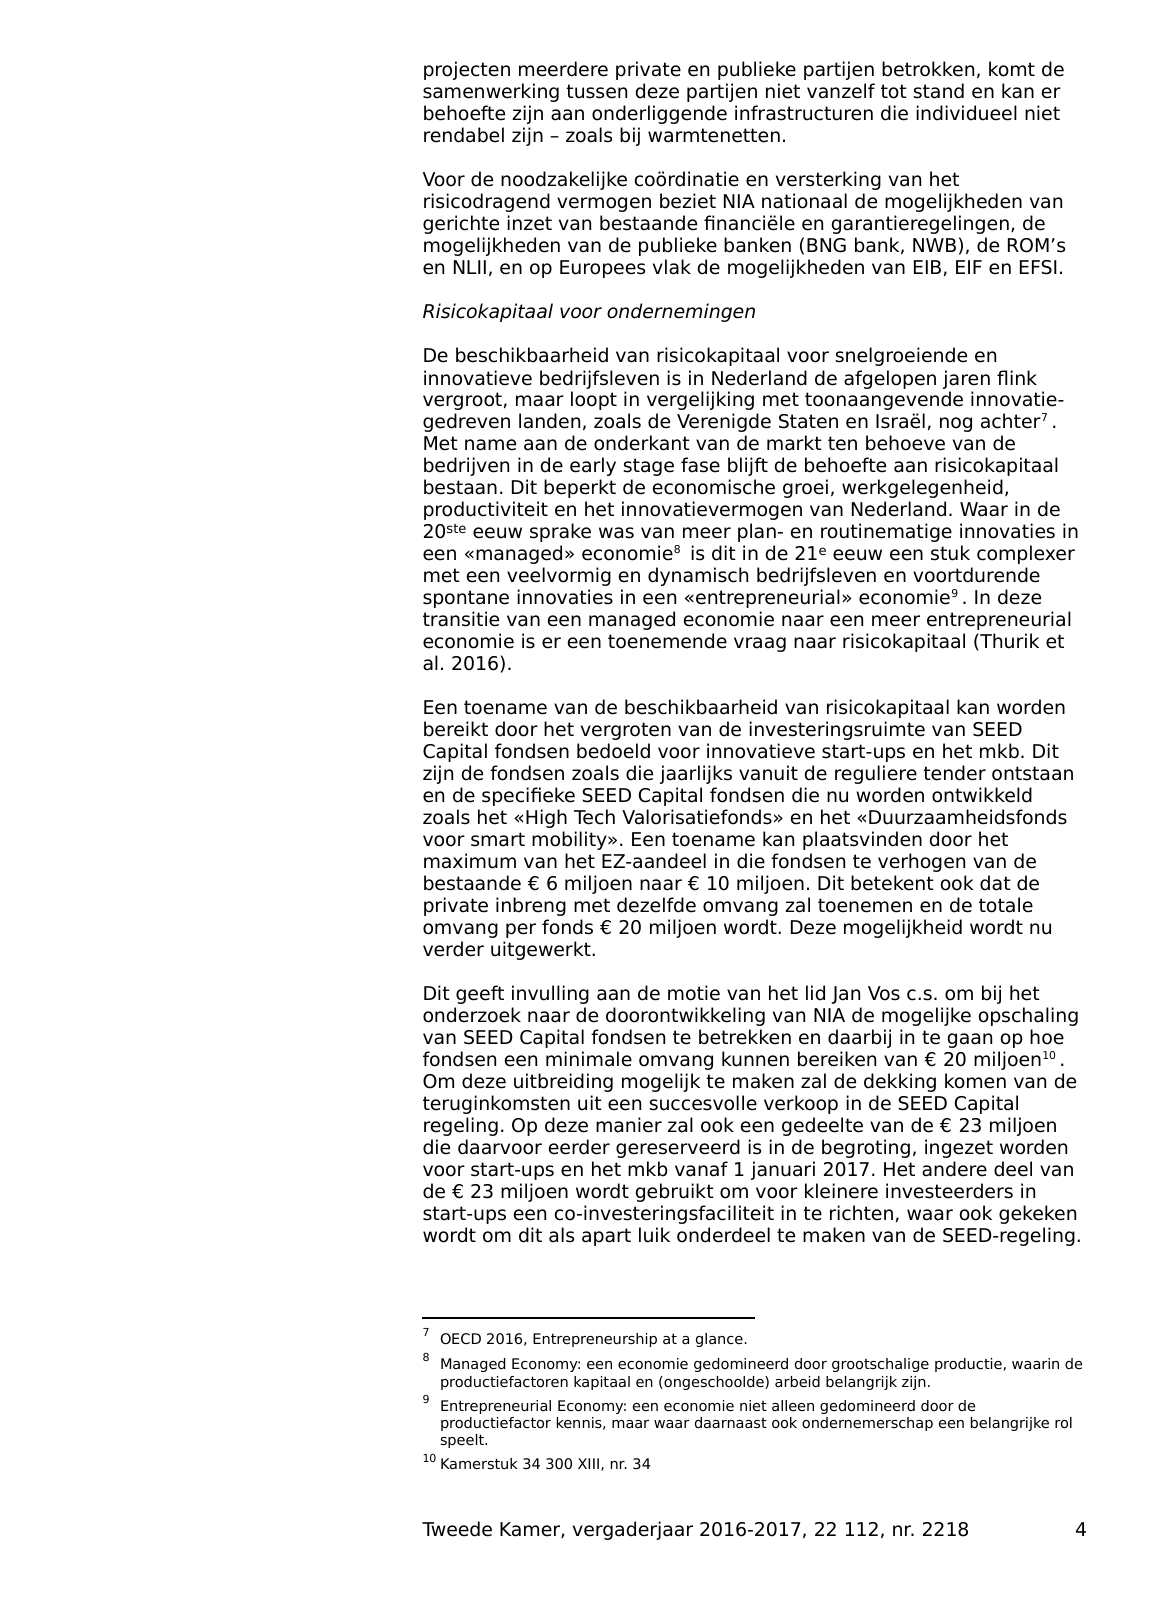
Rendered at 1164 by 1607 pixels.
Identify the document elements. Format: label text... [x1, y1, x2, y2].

text Managed Economy: een economie gedomineerd door grootschalige productie, waarin de productiefactoren kapitaal en (ongeschoolde) arbeid belangrijk zijn. [422, 1352, 1087, 1391]
text Entrepreneurial Economy: een economie niet alleen gedomineerd door de productiefactor kennis, maar waar daarnaast ook ondernemerschap een belangrijke rol speelt. [422, 1393, 1087, 1449]
text Dit geeft invulling aan de motie van het lid Jan Vos c.s. om bij het onderzoek naar de doorontwikkeling van NIA de mogelijke opschaling van SEED Capital fondsen te betrekken en daarbij in te gaan op hoe fondsen een minimale omvang kunnen bereiken van € 20 miljoen. Om deze uitbreiding mogelijk te maken zal de dekking komen van de teruginkomsten uit een succesvolle verkoop in de SEED Capital regeling. Op deze manier zal ook een gedeelte van de € 23 miljoen die daarvoor eerder gereserveerd is in de begroting, ingezet worden voor start-ups en het mkb vanaf 1 januari 2017. Het andere deel van de € 23 miljoen wordt gebruikt om voor kleinere investeerders in start-ups een co-investeringsfaciliteit in te richten, waar ook gekeken wordt om dit als apart luik onderdeel te maken van de SEED-regeling. [422, 983, 1087, 1247]
text Kamerstuk 34 300 XIII, nr. 34 [422, 1452, 1087, 1474]
text projecten meerdere private en publieke partijen betrokken, komt de samenwerking tussen deze partijen niet vanzelf tot stand en kan er behoefte zijn aan onderliggende infrastructuren die individueel niet rendabel zijn – zoals bij warmtenetten. [422, 59, 1087, 147]
text OECD 2016, Entrepreneurship at a glance. [422, 1327, 1087, 1349]
text De beschikbaarheid van risicokapitaal voor snelgroeiende en innovatieve bedrijfsleven is in Nederland de afgelopen jaren flink vergroot, maar loopt in vergelijking met toonaangevende innovatie-gedreven landen, zoals de Verenigde Staten en Israël, nog achter. Met name aan de onderkant van de markt ten behoeve van de bedrijven in de early stage fase blijft de behoefte aan risicokapitaal bestaan. Dit beperkt de economische groei, werkgelegenheid, productiviteit en het innovatievermogen van Nederland. Waar in de 20ste eeuw sprake was van meer plan- en routinematige innovaties in een «managed» economie is dit in de 21e eeuw een stuk complexer met een veelvormig en dynamisch bedrijfsleven en voortdurende spontane innovaties in een «entrepreneurial» economie. In deze transitie van een managed economie naar een meer entrepreneurial economie is er een toenemende vraag naar risicokapitaal (Thurik et al. 2016). [422, 345, 1087, 675]
subtitle Risicokapitaal voor ondernemingen [422, 301, 1087, 323]
text Een toename van de beschikbaarheid van risicokapitaal kan worden bereikt door het vergroten van de investeringsruimte van SEED Capital fondsen bedoeld voor innovatieve start-ups en het mkb. Dit zijn de fondsen zoals die jaarlijks vanuit de reguliere tender ontstaan en de specifieke SEED Capital fondsen die nu worden ontwikkeld zoals het «High Tech Valorisatiefonds» en het «Duurzaamheidsfonds voor smart mobility». Een toename kan plaatsvinden door het maximum van het EZ-aandeel in die fondsen te verhogen van de bestaande € 6 miljoen naar € 10 miljoen. Dit betekent ook dat de private inbreng met dezelfde omvang zal toenemen en de totale omvang per fonds € 20 miljoen wordt. Deze mogelijkheid wordt nu verder uitgewerkt. [422, 697, 1087, 961]
text Voor de noodzakelijke coördinatie en versterking van het risicodragend vermogen beziet NIA nationaal de mogelijkheden van gerichte inzet van bestaande financiële en garantieregelingen, de mogelijkheden van de publieke banken (BNG bank, NWB), de ROM’s en NLII, en op Europees vlak de mogelijkheden van EIB, EIF en EFSI. [422, 169, 1087, 279]
